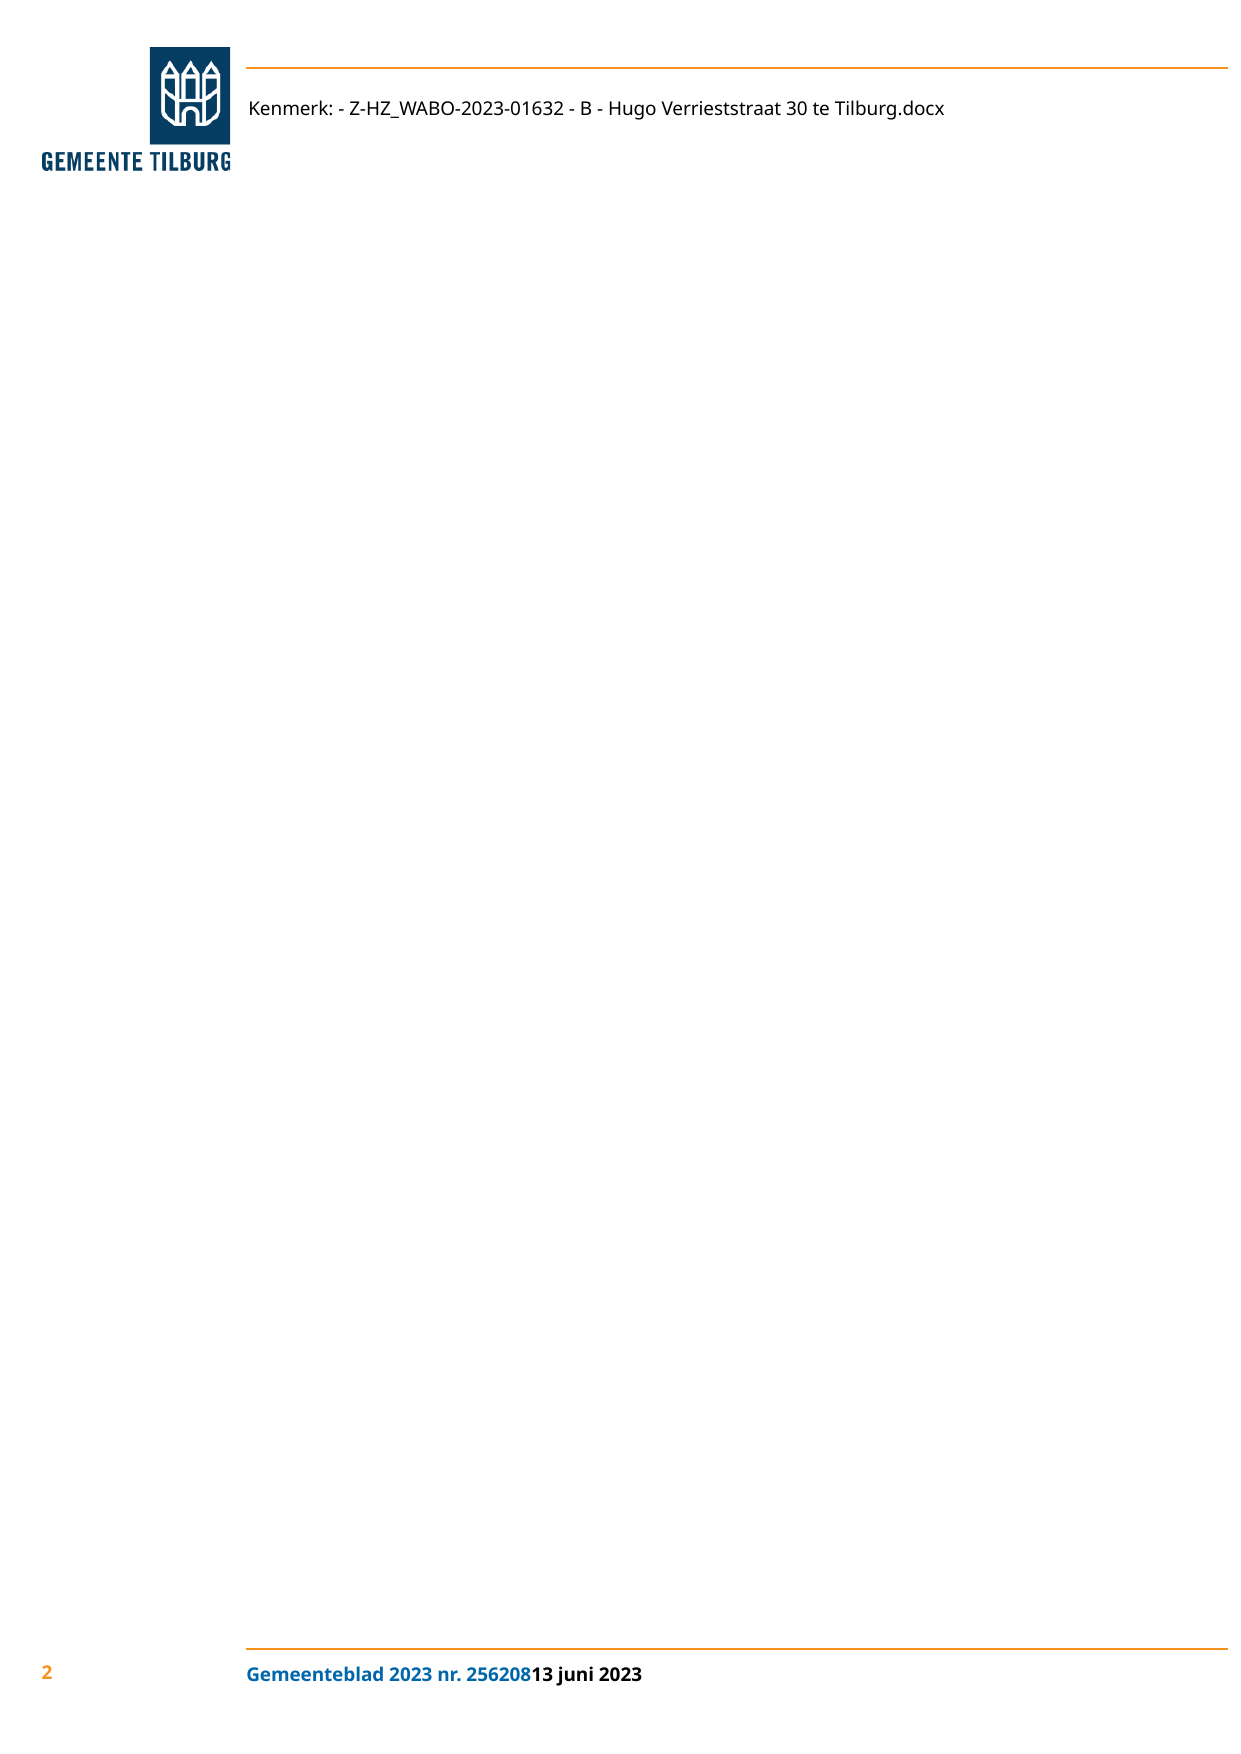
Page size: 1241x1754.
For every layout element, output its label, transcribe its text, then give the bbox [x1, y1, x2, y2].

text Kenmerk: - Z-HZ_WABO-2023-01632 - B - Hugo Verrieststraat 30 te Tilburg.docx [248, 95, 1152, 121]
picture [41, 47, 231, 172]
